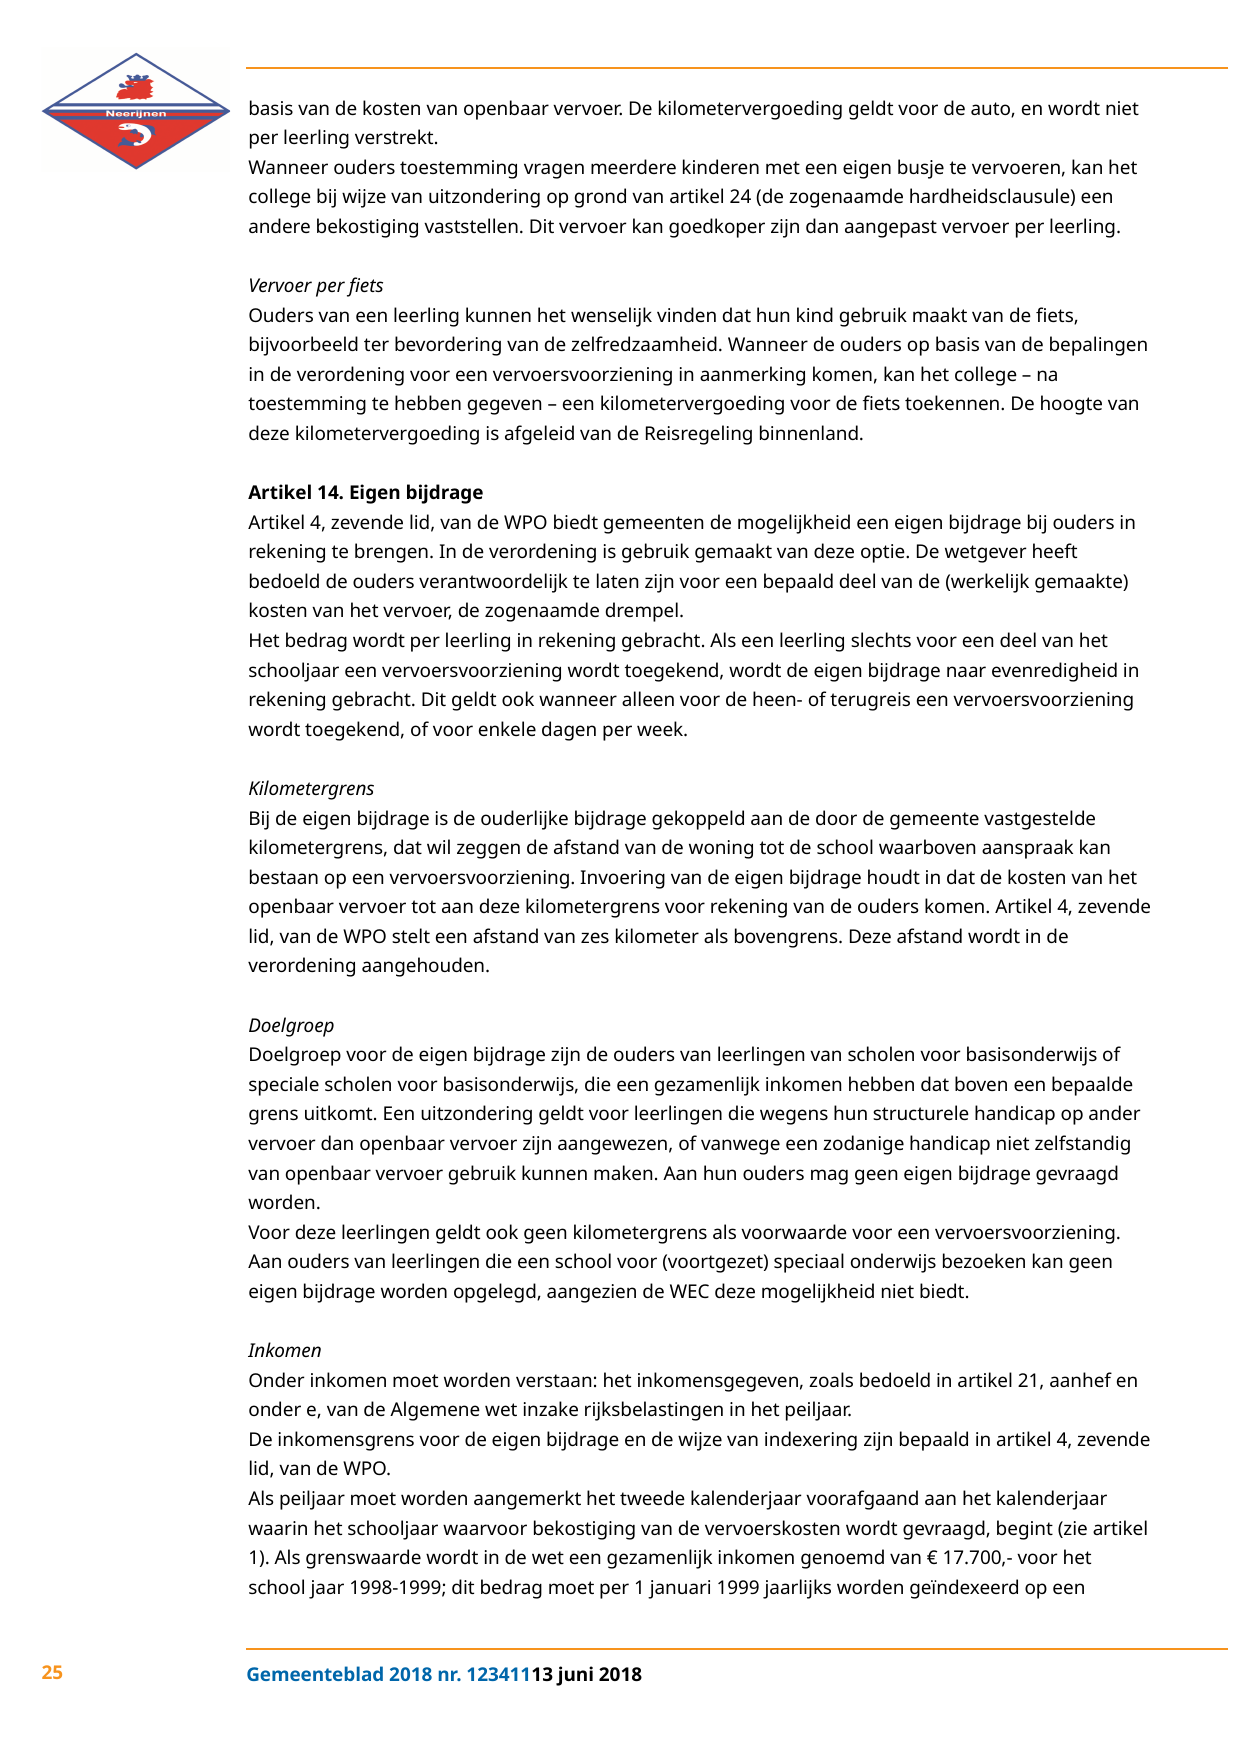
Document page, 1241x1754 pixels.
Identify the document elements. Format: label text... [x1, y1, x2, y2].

text Wanneer ouders toestemming vragen meerdere kinderen met een eigen busje te vervoeren, kan het college bij wijze van uitzondering op grond van artikel 24 (de zogenaamde hardheidsclausule) een andere bekostiging vaststellen. Dit vervoer kan goedkoper zijn dan aangepast vervoer per leerling. [248, 154, 1152, 239]
text Artikel 14. Eigen bijdrage [248, 479, 1152, 505]
text Inkomen [248, 1337, 1152, 1363]
text Aan ouders van leerlingen die een school voor (voortgezet) speciaal onderwijs bezoeken kan geen eigen bijdrage worden opgelegd, aangezien de WEC deze mogelijkheid niet biedt. [248, 1248, 1152, 1304]
text Onder inkomen moet worden verstaan: het inkomensgegeven, zoals bedoeld in artikel 21, aanhef en onder e, van de Algemene wet inzake rijksbelastingen in het peiljaar. [248, 1367, 1152, 1422]
text Doelgroep voor de eigen bijdrage zijn de ouders van leerlingen van scholen voor basisonderwijs of speciale scholen voor basisonderwijs, die een gezamenlijk inkomen hebben dat boven een bepaalde grens uitkomt. Een uitzondering geldt voor leerlingen die wegens hun structurele handicap op ander vervoer dan openbaar vervoer zijn aangewezen, of vanwege een zodanige handicap niet zelfstandig van openbaar vervoer gebruik kunnen maken. Aan hun ouders mag geen eigen bijdrage gevraagd worden. [248, 1041, 1152, 1215]
text Kilometergrens [248, 775, 1152, 801]
text Artikel 4, zevende lid, van de WPO biedt gemeenten de mogelijkheid een eigen bijdrage bij ouders in rekening te brengen. In de verordening is gebruik gemaakt van deze optie. De wetgever heeft bedoeld de ouders verantwoordelijk te laten zijn voor een bepaald deel van de (werkelijk gemaakte) kosten van het vervoer, de zogenaamde drempel. [248, 509, 1152, 623]
text Bij de eigen bijdrage is de ouderlijke bijdrage gekoppeld aan de door de gemeente vastgestelde kilometergrens, dat wil zeggen de afstand van de woning tot de school waarboven aanspraak kan bestaan op een vervoersvoorziening. Invoering van de eigen bijdrage houdt in dat de kosten van het openbaar vervoer tot aan deze kilometergrens voor rekening van de ouders komen. Artikel 4, zevende lid, van de WPO stelt een afstand van zes kilometer als bovengrens. Deze afstand wordt in de verordening aangehouden. [248, 805, 1152, 978]
text basis van de kosten van openbaar vervoer. De kilometervergoeding geldt voor de auto, en wordt niet per leerling verstrekt. [248, 95, 1152, 150]
text Ouders van een leerling kunnen het wenselijk vinden dat hun kind gebruik maakt van de fiets, bijvoorbeeld ter bevordering van de zelfredzaamheid. Wanneer de ouders op basis van de bepalingen in de verordening voor een vervoersvoorziening in aanmerking komen, kan het college – na toestemming te hebben gegeven – een kilometervergoeding voor de fiets toekennen. De hoogte van deze kilometervergoeding is afgeleid van de Reisregeling binnenland. [248, 302, 1152, 446]
text Vervoer per fiets [248, 272, 1152, 298]
text Voor deze leerlingen geldt ook geen kilometergrens als voorwaarde voor een vervoersvoorziening. [248, 1219, 1152, 1245]
text De inkomensgrens voor de eigen bijdrage en de wijze van indexering zijn bepaald in artikel 4, zevende lid, van de WPO. [248, 1426, 1152, 1481]
text Als peiljaar moet worden aangemerkt het tweede kalenderjaar voorafgaand aan het kalenderjaar waarin het schooljaar waarvoor bekostiging van de vervoerskosten wordt gevraagd, begint (zie artikel 1). Als grenswaarde wordt in de wet een gezamenlijk inkomen genoemd van € 17.700,- voor het school jaar 1998-1999; dit bedrag moet per 1 januari 1999 jaarlijks worden geïndexeerd op een [248, 1485, 1152, 1600]
text Doelgroep [248, 1012, 1152, 1038]
text Het bedrag wordt per leerling in rekening gebracht. Als een leerling slechts voor een deel van het schooljaar een vervoersvoorziening wordt toegekend, wordt de eigen bijdrage naar evenredigheid in rekening gebracht. Dit geldt ook wanneer alleen voor de heen- of terugreis een vervoersvoorziening wordt toegekend, of voor enkele dagen per week. [248, 627, 1152, 742]
picture [41, 47, 231, 172]
